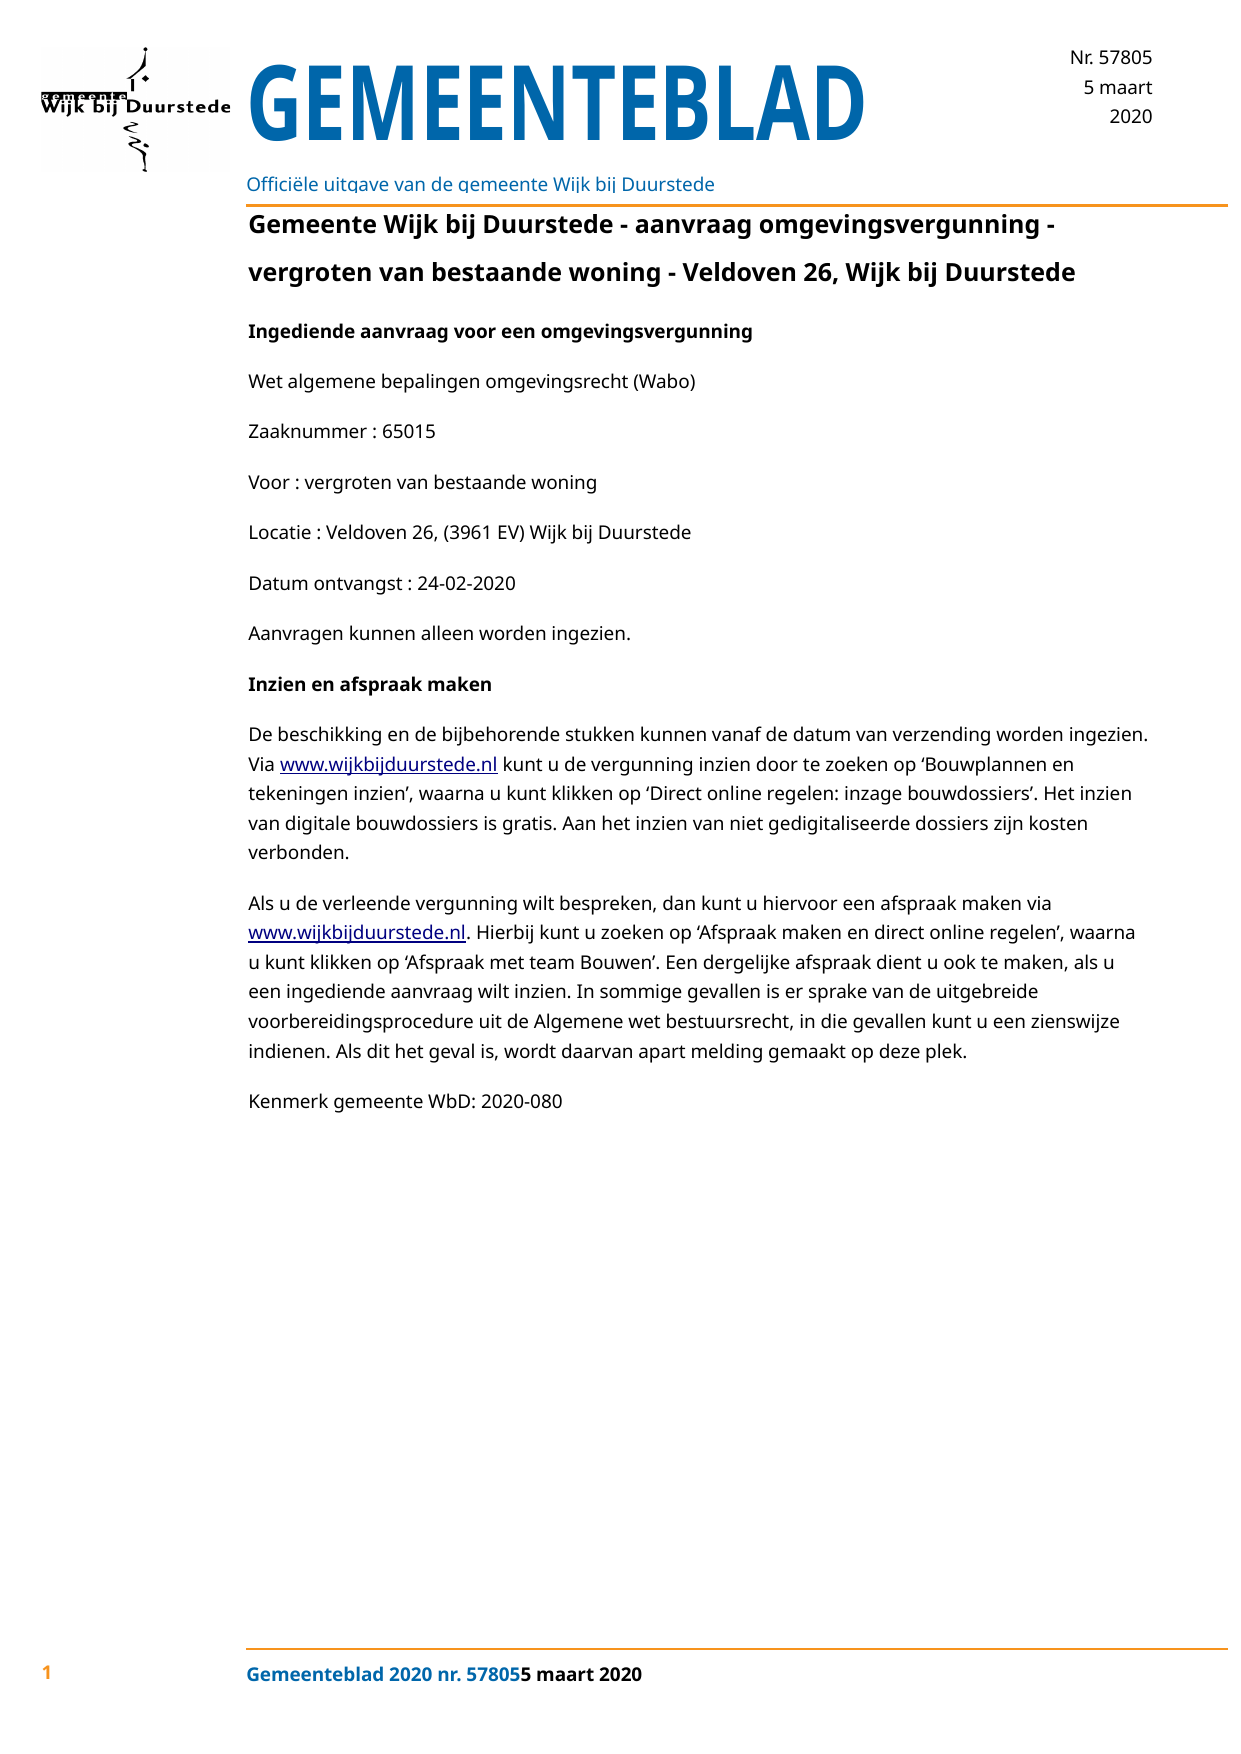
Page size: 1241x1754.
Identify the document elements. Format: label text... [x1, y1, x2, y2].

text Als u de verleende vergunning wilt bespreken, dan kunt u hiervoor een afspraak maken via www.wijkbijduurstede.nl. Hierbij kunt u zoeken op ‘Afspraak maken en direct online regelen’, waarna u kunt klikken op ‘Afspraak met team Bouwen’. Een dergelijke afspraak dient u ook te maken, als u een ingediende aanvraag wilt inzien. In sommige gevallen is er sprake van de uitgebreide voorbereidingsprocedure uit de Algemene wet bestuursrecht, in die gevallen kunt u een zienswijze indienen. Als dit het geval is, wordt daarvan apart melding gemaakt op deze plek. [248, 890, 1152, 1064]
text Zaaknummer : 65015 [248, 419, 1152, 444]
text Kenmerk gemeente WbD: 2020-080 [248, 1088, 1152, 1114]
text Inzien en afspraak maken [248, 671, 1152, 697]
text Locatie : Veldoven 26, (3961 EV) Wijk bij Duurstede [248, 519, 1152, 545]
picture [41, 47, 231, 172]
text Gemeente Wijk bij Duurstede - aanvraag omgevingsvergunning - vergroten van bestaande woning - Veldoven 26, Wijk bij Duurstede [248, 207, 1152, 288]
text Voor : vergroten van bestaande woning [248, 469, 1152, 495]
text Aanvragen kunnen alleen worden ingezien. [248, 620, 1152, 646]
text Datum ontvangst : 24-02-2020 [248, 570, 1152, 596]
text Ingediende aanvraag voor een omgevingsvergunning [248, 318, 1152, 344]
text De beschikking en de bijbehorende stukken kunnen vanaf de datum van verzending worden ingezien. Via www.wijkbijduurstede.nl kunt u de vergunning inzien door te zoeken op ‘Bouwplannen en tekeningen inzien’, waarna u kunt klikken op ‘Direct online regelen: inzage bouwdossiers’. Het inzien van digitale bouwdossiers is gratis. Aan het inzien van niet gedigitaliseerde dossiers zijn kosten verbonden. [248, 721, 1152, 865]
text Wet algemene bepalingen omgevingsrecht (Wabo) [248, 368, 1152, 394]
